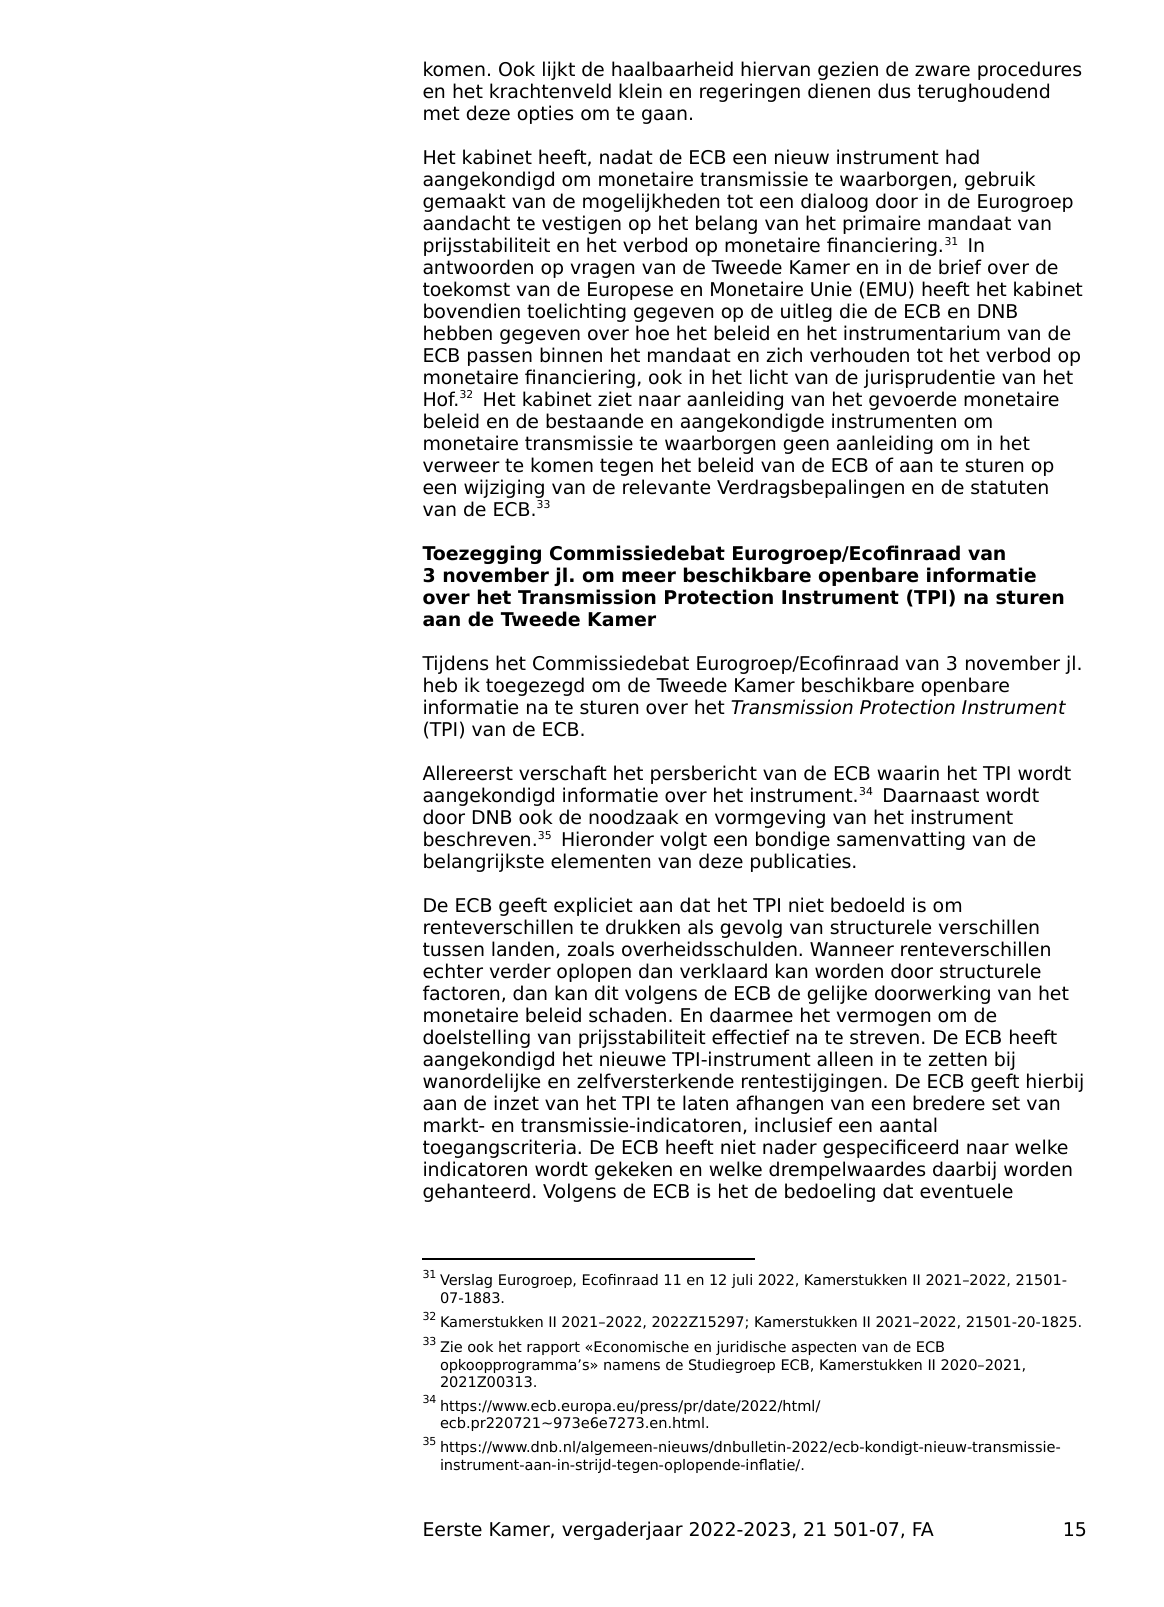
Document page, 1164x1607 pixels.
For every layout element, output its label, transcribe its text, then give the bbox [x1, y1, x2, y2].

text Tijdens het Commissiedebat Eurogroep/Ecofinraad van 3 november jl. heb ik toegezegd om de Tweede Kamer beschikbare openbare informatie na te sturen over het Transmission Protection Instrument (TPI) van de ECB. [422, 653, 1087, 741]
text https://www.ecb.europa.eu/press/pr/date/2022/html/ecb.pr220721~973e6e7273.en.html. [422, 1393, 1087, 1432]
text Kamerstukken II 2021–2022, 2022Z15297; Kamerstukken II 2021–2022, 21501-20-1825. [422, 1310, 1087, 1332]
text Zie ook het rapport «Economische en juridische aspecten van de ECB opkoopprogramma’s» namens de Studiegroep ECB, Kamerstukken II 2020–2021, 2021Z00313. [422, 1335, 1087, 1391]
text Verslag Eurogroep, Ecofinraad 11 en 12 juli 2022, Kamerstukken II 2021–2022, 21501-07-1883. [422, 1268, 1087, 1307]
text komen. Ook lijkt de haalbaarheid hiervan gezien de zware procedures en het krachtenveld klein en regeringen dienen dus terughoudend met deze opties om te gaan. [422, 59, 1087, 125]
text Allereerst verschaft het persbericht van de ECB waarin het TPI wordt aangekondigd informatie over het instrument. Daarnaast wordt door DNB ook de noodzaak en vormgeving van het instrument beschreven. Hieronder volgt een bondige samenvatting van de belangrijkste elementen van deze publicaties. [422, 763, 1087, 873]
text De ECB geeft expliciet aan dat het TPI niet bedoeld is om renteverschillen te drukken als gevolg van structurele verschillen tussen landen, zoals overheidsschulden. Wanneer renteverschillen echter verder oplopen dan verklaard kan worden door structurele factoren, dan kan dit volgens de ECB de gelijke doorwerking van het monetaire beleid schaden. En daarmee het vermogen om de doelstelling van prijsstabiliteit effectief na te streven. De ECB heeft aangekondigd het nieuwe TPI-instrument alleen in te zetten bij wanordelijke en zelfversterkende rentestijgingen. De ECB geeft hierbij aan de inzet van het TPI te laten afhangen van een bredere set van markt- en transmissie-indicatoren, inclusief een aantal toegangscriteria. De ECB heeft niet nader gespecificeerd naar welke indicatoren wordt gekeken en welke drempelwaardes daarbij worden gehanteerd. Volgens de ECB is het de bedoeling dat eventuele [422, 895, 1087, 1203]
text https://www.dnb.nl/algemeen-nieuws/dnbulletin-2022/ecb-kondigt-nieuw-transmissie-instrument-aan-in-strijd-tegen-oplopende-inflatie/. [422, 1435, 1087, 1474]
text Het kabinet heeft, nadat de ECB een nieuw instrument had aangekondigd om monetaire transmissie te waarborgen, gebruik gemaakt van de mogelijkheden tot een dialoog door in de Eurogroep aandacht te vestigen op het belang van het primaire mandaat van prijsstabiliteit en het verbod op monetaire financiering. In antwoorden op vragen van de Tweede Kamer en in de brief over de toekomst van de Europese en Monetaire Unie (EMU) heeft het kabinet bovendien toelichting gegeven op de uitleg die de ECB en DNB hebben gegeven over hoe het beleid en het instrumentarium van de ECB passen binnen het mandaat en zich verhouden tot het verbod op monetaire financiering, ook in het licht van de jurisprudentie van het Hof. Het kabinet ziet naar aanleiding van het gevoerde monetaire beleid en de bestaande en aangekondigde instrumenten om monetaire transmissie te waarborgen geen aanleiding om in het verweer te komen tegen het beleid van de ECB of aan te sturen op een wijziging van de relevante Verdragsbepalingen en de statuten van de ECB. [422, 147, 1087, 521]
subtitle Toezegging Commissiedebat Eurogroep/Ecofinraad van 3 november jl. om meer beschikbare openbare informatie over het Transmission Protection Instrument (TPI) na sturen aan de Tweede Kamer [422, 543, 1087, 631]
